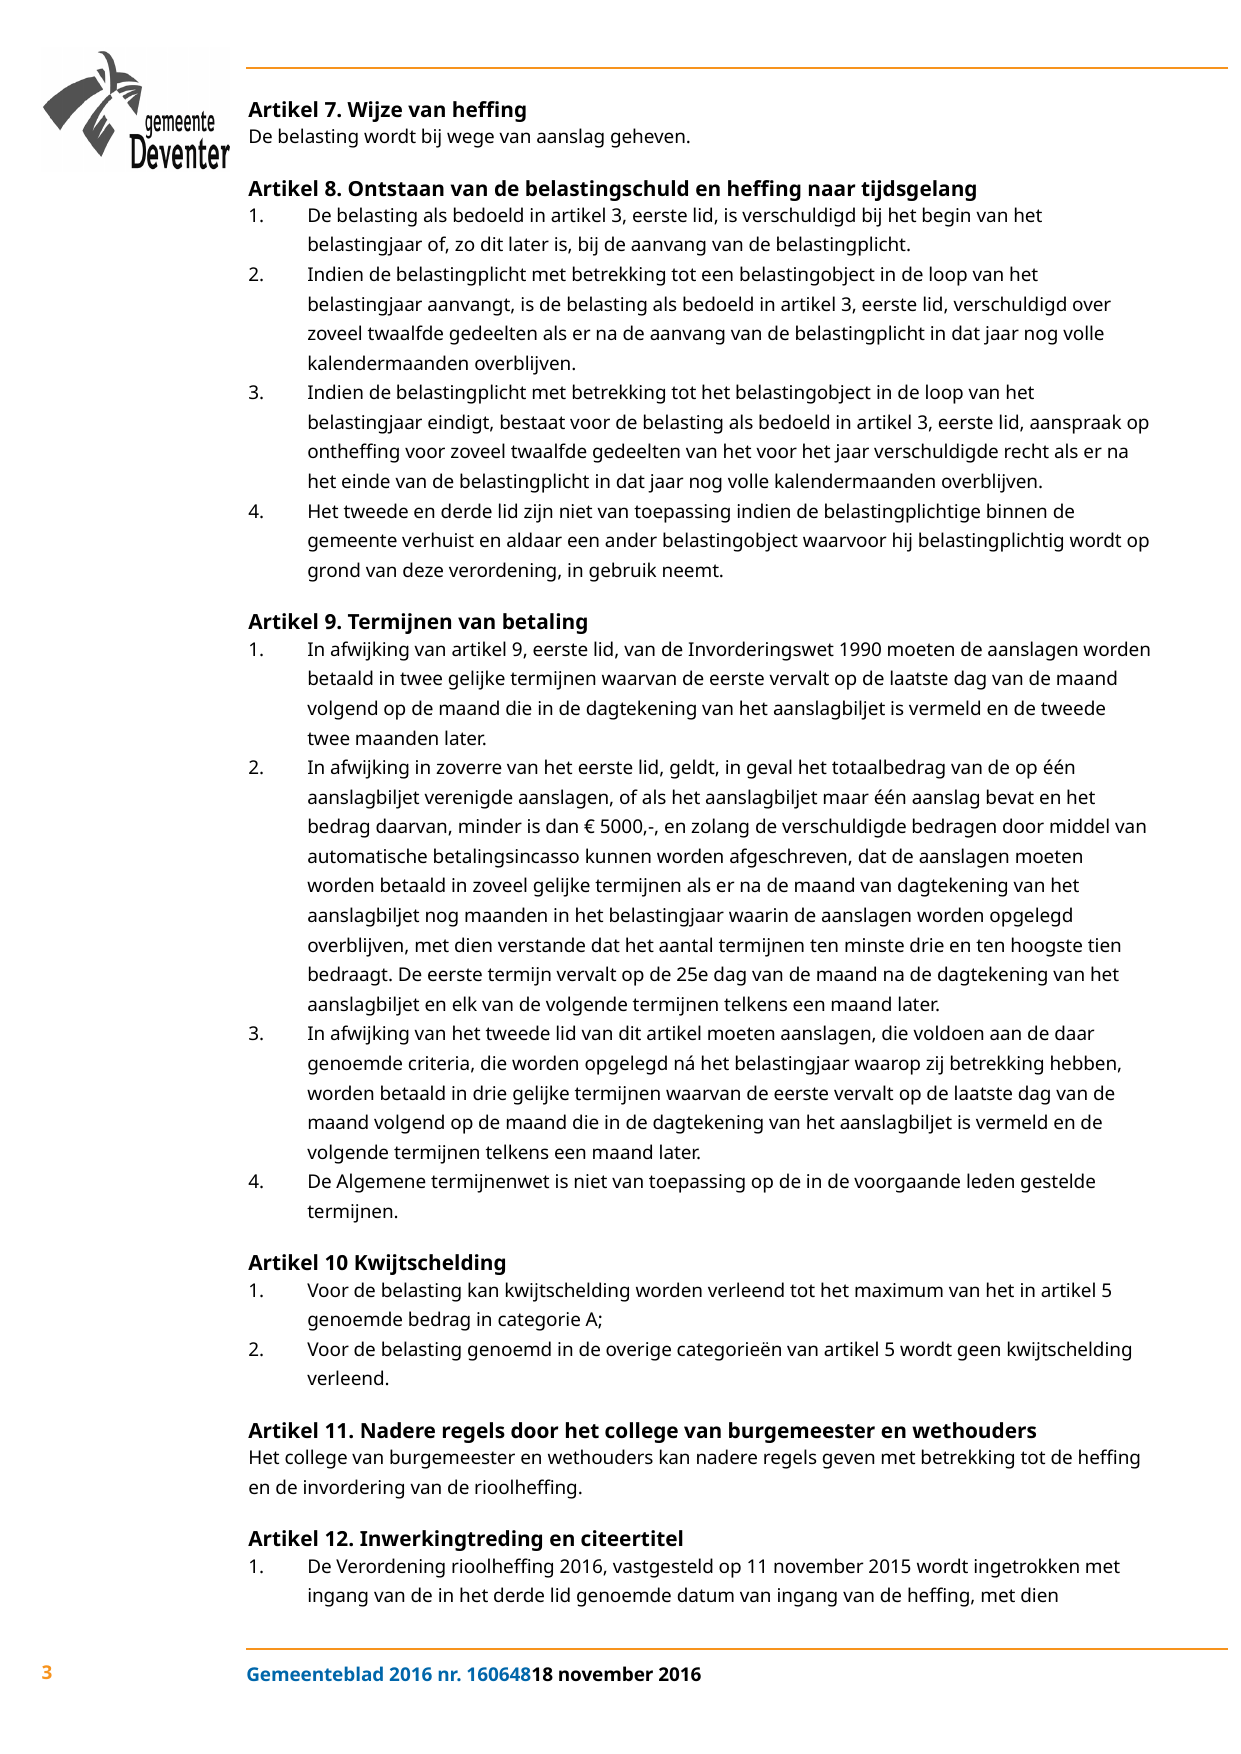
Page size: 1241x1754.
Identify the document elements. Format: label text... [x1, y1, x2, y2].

text De belasting wordt bij wege van aanslag geheven. [248, 123, 1152, 149]
text Artikel 11. Nadere regels door het college van burgemeester en wethouders [248, 1416, 1152, 1444]
text Artikel 8. Ontstaan van de belastingschuld en heffing naar tijdsgelang [248, 174, 1152, 202]
text Artikel 9. Termijnen van betaling [248, 607, 1152, 636]
text Artikel 12. Inwerkingtreding en citeertitel [248, 1524, 1152, 1553]
list Voor de belasting kan kwijtschelding worden verleend tot het maximum van het in artikel 5 genoemde bedrag in categorie A; [248, 1277, 1152, 1332]
list De Algemene termijnenwet is niet van toepassing op de in de voorgaande leden gestelde termijnen. [248, 1168, 1152, 1224]
list Indien de belastingplicht met betrekking tot een belastingobject in de loop van het belastingjaar aanvangt, is de belasting als bedoeld in artikel 3, eerste lid, verschuldigd over zoveel twaalfde gedeelten als er na de aanvang van de belastingplicht in dat jaar nog volle kalendermaanden overblijven. [248, 261, 1152, 376]
list Het tweede en derde lid zijn niet van toepassing indien de belastingplichtige binnen de gemeente verhuist en aldaar een ander belastingobject waarvoor hij belastingplichtig wordt op grond van deze verordening, in gebruik neemt. [248, 498, 1152, 583]
list Indien de belastingplicht met betrekking tot het belastingobject in de loop van het belastingjaar eindigt, bestaat voor de belasting als bedoeld in artikel 3, eerste lid, aanspraak op ontheffing voor zoveel twaalfde gedeelten van het voor het jaar verschuldigde recht als er na het einde van de belastingplicht in dat jaar nog volle kalendermaanden overblijven. [248, 379, 1152, 494]
text Het college van burgemeester en wethouders kan nadere regels geven met betrekking tot de heffing en de invordering van de rioolheffing. [248, 1444, 1152, 1500]
text Artikel 10 Kwijtschelding [248, 1248, 1152, 1277]
text Artikel 7. Wijze van heffing [248, 95, 1152, 123]
list In afwijking van het tweede lid van dit artikel moeten aanslagen, die voldoen aan de daar genoemde criteria, die worden opgelegd ná het belastingjaar waarop zij betrekking hebben, worden betaald in drie gelijke termijnen waarvan de eerste vervalt op de laatste dag van de maand volgend op de maand die in de dagtekening van het aanslagbiljet is vermeld en de volgende termijnen telkens een maand later. [248, 1021, 1152, 1164]
picture [41, 47, 231, 172]
list De belasting als bedoeld in artikel 3, eerste lid, is verschuldigd bij het begin van het belastingjaar of, zo dit later is, bij de aanvang van de belastingplicht. [248, 202, 1152, 257]
list De Verordening rioolheffing 2016, vastgesteld op 11 november 2015 wordt ingetrokken met ingang van de in het derde lid genoemde datum van ingang van de heffing, met dien [248, 1553, 1152, 1608]
list In afwijking in zoverre van het eerste lid, geldt, in geval het totaalbedrag van de op één aanslagbiljet verenigde aanslagen, of als het aanslagbiljet maar één aanslag bevat en het bedrag daarvan, minder is dan € 5000,-, en zolang de verschuldigde bedragen door middel van automatische betalingsincasso kunnen worden afgeschreven, dat de aanslagen moeten worden betaald in zoveel gelijke termijnen als er na de maand van dagtekening van het aanslagbiljet nog maanden in het belastingjaar waarin de aanslagen worden opgelegd overblijven, met dien verstande dat het aantal termijnen ten minste drie en ten hoogste tien bedraagt. De eerste termijn vervalt op de 25e dag van de maand na de dagtekening van het aanslagbiljet en elk van de volgende termijnen telkens een maand later. [248, 754, 1152, 1017]
list In afwijking van artikel 9, eerste lid, van de Invorderingswet 1990 moeten de aanslagen worden betaald in twee gelijke termijnen waarvan de eerste vervalt op de laatste dag van de maand volgend op de maand die in de dagtekening van het aanslagbiljet is vermeld en de tweede twee maanden later. [248, 636, 1152, 750]
list Voor de belasting genoemd in de overige categorieën van artikel 5 wordt geen kwijtschelding verleend. [248, 1336, 1152, 1391]
